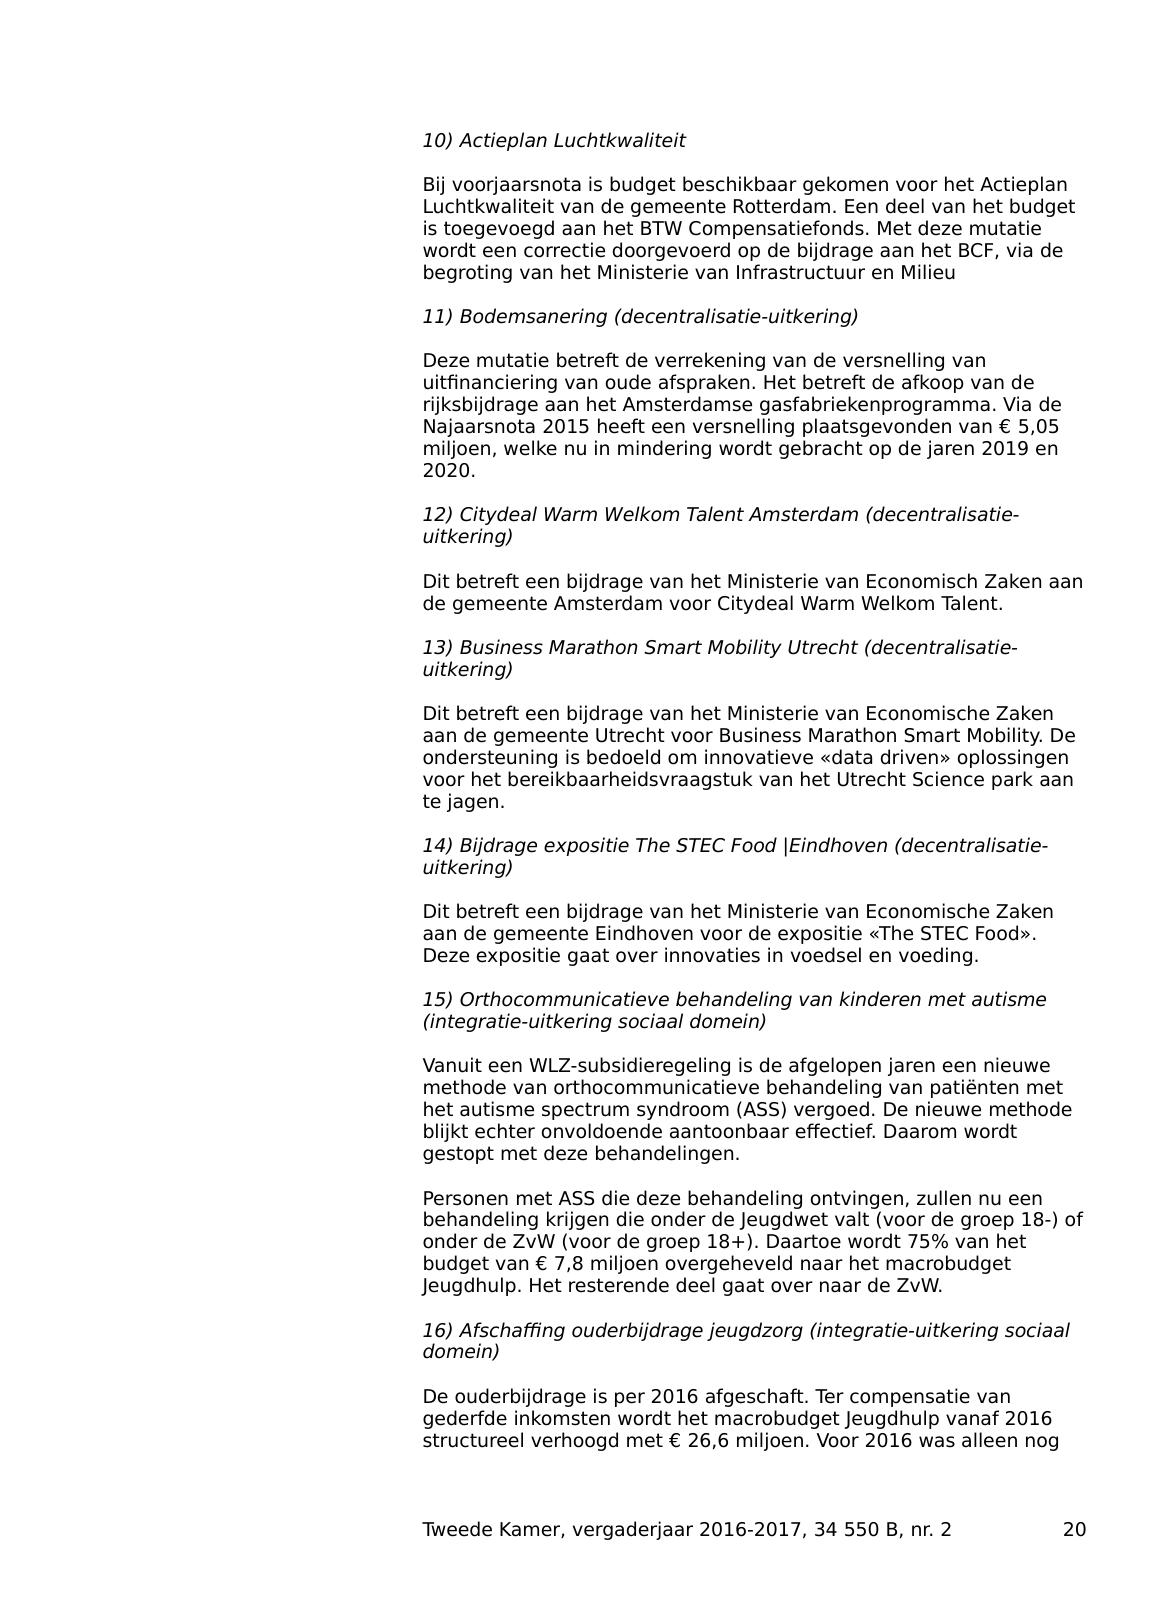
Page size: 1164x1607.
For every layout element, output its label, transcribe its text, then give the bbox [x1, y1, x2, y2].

text Vanuit een WLZ-subsidieregeling is de afgelopen jaren een nieuwe methode van orthocommunicatieve behandeling van patiënten met het autisme spectrum syndroom (ASS) vergoed. De nieuwe methode blijkt echter onvoldoende aantoonbaar effectief. Daarom wordt gestopt met deze behandelingen. [422, 1055, 1087, 1165]
subtitle 15) Orthocommunicatieve behandeling van kinderen met autisme (integratie-uitkering sociaal domein) [422, 989, 1087, 1033]
subtitle 13) Business Marathon Smart Mobility Utrecht (decentralisatie-uitkering) [422, 637, 1087, 681]
subtitle 16) Afschaffing ouderbijdrage jeugdzorg (integratie-uitkering sociaal domein) [422, 1319, 1087, 1363]
text De ouderbijdrage is per 2016 afgeschaft. Ter compensatie van gederfde inkomsten wordt het macrobudget Jeugdhulp vanaf 2016 structureel verhoogd met € 26,6 miljoen. Voor 2016 was alleen nog [422, 1386, 1087, 1452]
subtitle 14) Bijdrage expositie The STEC Food |Eindhoven (decentralisatie-uitkering) [422, 835, 1087, 879]
text Dit betreft een bijdrage van het Ministerie van Economisch Zaken aan de gemeente Amsterdam voor Citydeal Warm Welkom Talent. [422, 571, 1087, 614]
text Dit betreft een bijdrage van het Ministerie van Economische Zaken aan de gemeente Eindhoven voor de expositie «The STEC Food». Deze expositie gaat over innovaties in voedsel en voeding. [422, 901, 1087, 967]
subtitle 10) Actieplan Luchtkwaliteit [422, 130, 1087, 152]
text Deze mutatie betreft de verrekening van de versnelling van uitfinanciering van oude afspraken. Het betreft de afkoop van de rijksbijdrage aan het Amsterdamse gasfabriekenprogramma. Via de Najaarsnota 2015 heeft een versnelling plaatsgevonden van € 5,05 miljoen, welke nu in mindering wordt gebracht op de jaren 2019 en 2020. [422, 350, 1087, 482]
text Bij voorjaarsnota is budget beschikbaar gekomen voor het Actieplan Luchtkwaliteit van de gemeente Rotterdam. Een deel van het budget is toegevoegd aan het BTW Compensatiefonds. Met deze mutatie wordt een correctie doorgevoerd op de bijdrage aan het BCF, via de begroting van het Ministerie van Infrastructuur en Milieu [422, 174, 1087, 284]
subtitle 12) Citydeal Warm Welkom Talent Amsterdam (decentralisatie-uitkering) [422, 504, 1087, 548]
subtitle 11) Bodemsanering (decentralisatie-uitkering) [422, 306, 1087, 328]
text Dit betreft een bijdrage van het Ministerie van Economische Zaken aan de gemeente Utrecht voor Business Marathon Smart Mobility. De ondersteuning is bedoeld om innovatieve «data driven» oplossingen voor het bereikbaarheidsvraagstuk van het Utrecht Science park aan te jagen. [422, 703, 1087, 813]
text Personen met ASS die deze behandeling ontvingen, zullen nu een behandeling krijgen die onder de Jeugdwet valt (voor de groep 18-) of onder de ZvW (voor de groep 18+). Daartoe wordt 75% van het budget van € 7,8 miljoen overgeheveld naar het macrobudget Jeugdhulp. Het resterende deel gaat over naar de ZvW. [422, 1187, 1087, 1297]
